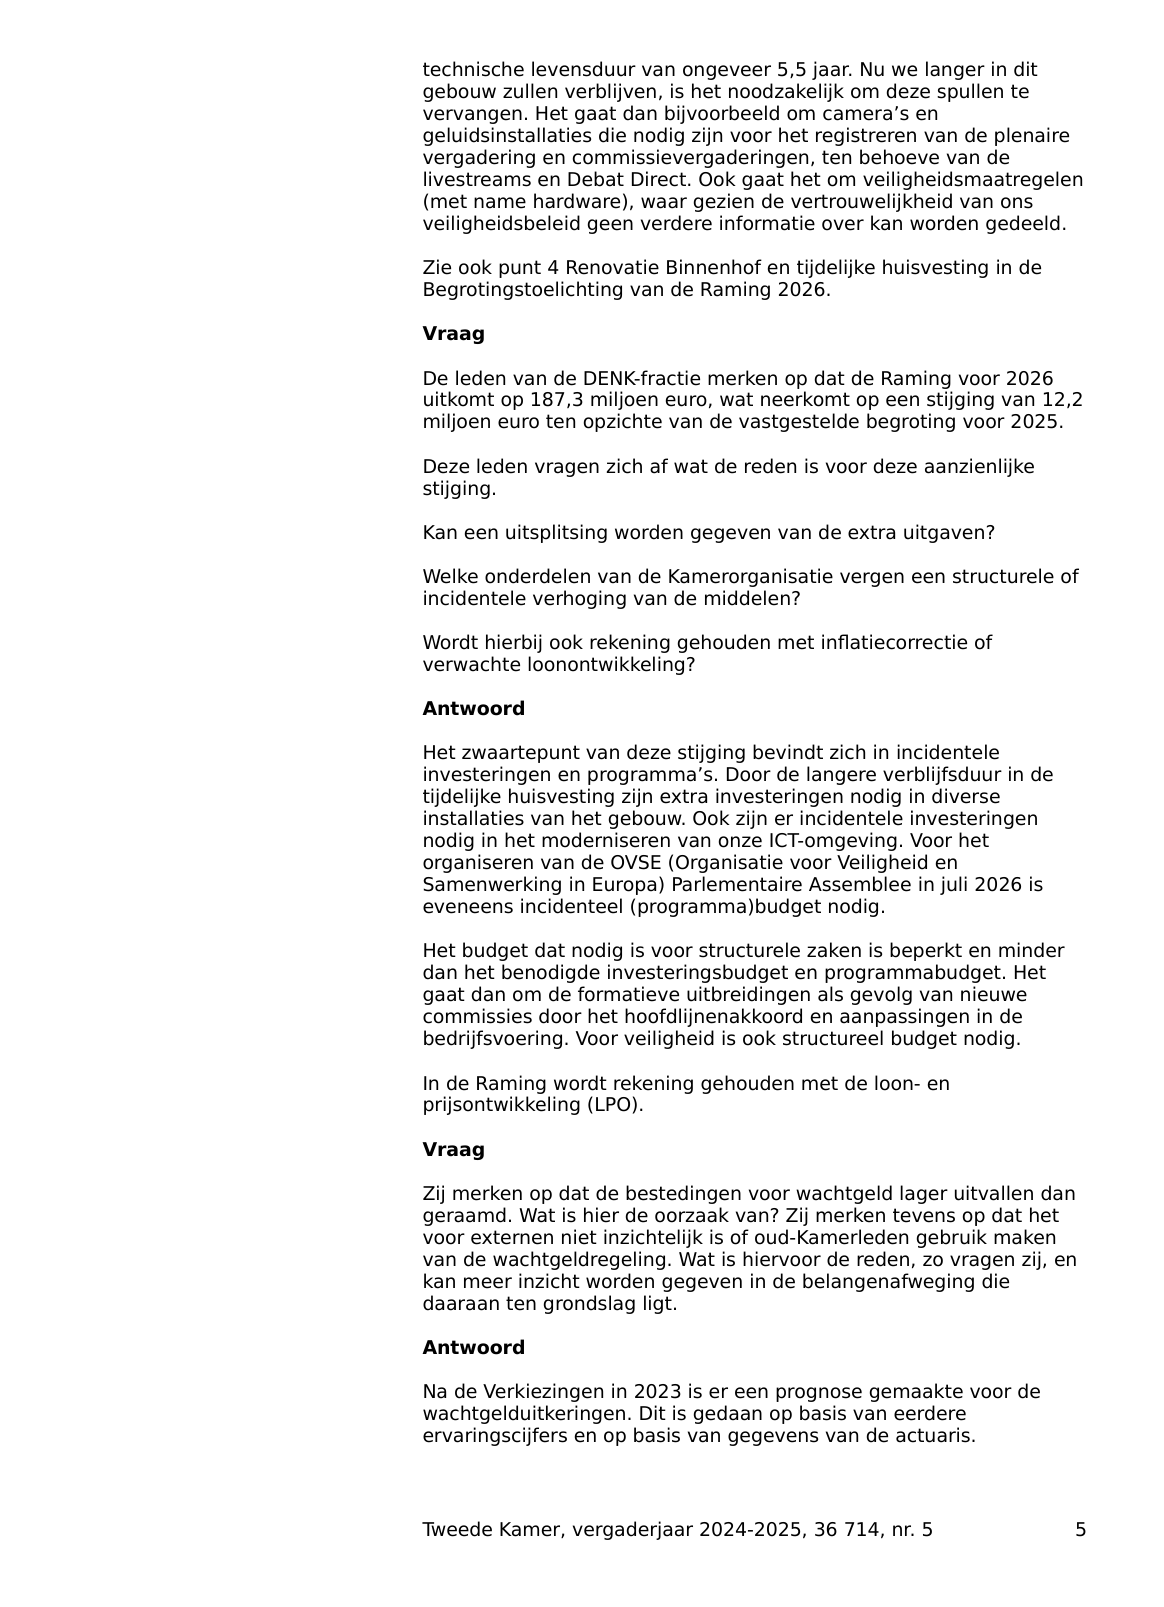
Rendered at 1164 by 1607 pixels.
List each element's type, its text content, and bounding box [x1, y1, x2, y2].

text Wordt hierbij ook rekening gehouden met inflatiecorrectie of verwachte loonontwikkeling? [422, 632, 1087, 676]
text Deze leden vragen zich af wat de reden is voor deze aanzienlijke stijging. [422, 456, 1087, 499]
text Zij merken op dat de bestedingen voor wachtgeld lager uitvallen dan geraamd. Wat is hier de oorzaak van? Zij merken tevens op dat het voor externen niet inzichtelijk is of oud-Kamerleden gebruik maken van de wachtgeldregeling. Wat is hiervoor de reden, zo vragen zij, en kan meer inzicht worden gegeven in de belangenafweging die daaraan ten grondslag ligt. [422, 1183, 1087, 1314]
text In de Raming wordt rekening gehouden met de loon- en prijsontwikkeling (LPO). [422, 1072, 1087, 1116]
subtitle Antwoord [422, 698, 1087, 720]
text technische levensduur van ongeveer 5,5 jaar. Nu we langer in dit gebouw zullen verblijven, is het noodzakelijk om deze spullen te vervangen. Het gaat dan bijvoorbeeld om camera’s en geluidsinstallaties die nodig zijn voor het registreren van de plenaire vergadering en commissievergaderingen, ten behoeve van de livestreams en Debat Direct. Ook gaat het om veiligheidsmaatregelen (met name hardware), waar gezien de vertrouwelijkheid van ons veiligheidsbeleid geen verdere informatie over kan worden gedeeld. [422, 59, 1087, 235]
text Welke onderdelen van de Kamerorganisatie vergen een structurele of incidentele verhoging van de middelen? [422, 566, 1087, 610]
subtitle Antwoord [422, 1337, 1087, 1359]
text Na de Verkiezingen in 2023 is er een prognose gemaakte voor de wachtgelduitkeringen. Dit is gedaan op basis van eerdere ervaringscijfers en op basis van gegevens van de actuaris. [422, 1381, 1087, 1447]
text Het zwaartepunt van deze stijging bevindt zich in incidentele investeringen en programma’s. Door de langere verblijfsduur in de tijdelijke huisvesting zijn extra investeringen nodig in diverse installaties van het gebouw. Ook zijn er incidentele investeringen nodig in het moderniseren van onze ICT-omgeving. Voor het organiseren van de OVSE (Organisatie voor Veiligheid en Samenwerking in Europa) Parlementaire Assemblee in juli 2026 is eveneens incidenteel (programma)budget nodig. [422, 742, 1087, 918]
text Zie ook punt 4 Renovatie Binnenhof en tijdelijke huisvesting in de Begrotingstoelichting van de Raming 2026. [422, 257, 1087, 301]
subtitle Vraag [422, 1138, 1087, 1161]
text Kan een uitsplitsing worden gegeven van de extra uitgaven? [422, 522, 1087, 544]
text De leden van de DENK-fractie merken op dat de Raming voor 2026 uitkomt op 187,3 miljoen euro, wat neerkomt op een stijging van 12,2 miljoen euro ten opzichte van de vastgestelde begroting voor 2025. [422, 367, 1087, 433]
text Het budget dat nodig is voor structurele zaken is beperkt en minder dan het benodigde investeringsbudget en programmabudget. Het gaat dan om de formatieve uitbreidingen als gevolg van nieuwe commissies door het hoofdlijnenakkoord en aanpassingen in de bedrijfsvoering. Voor veiligheid is ook structureel budget nodig. [422, 940, 1087, 1050]
subtitle Vraag [422, 323, 1087, 345]
